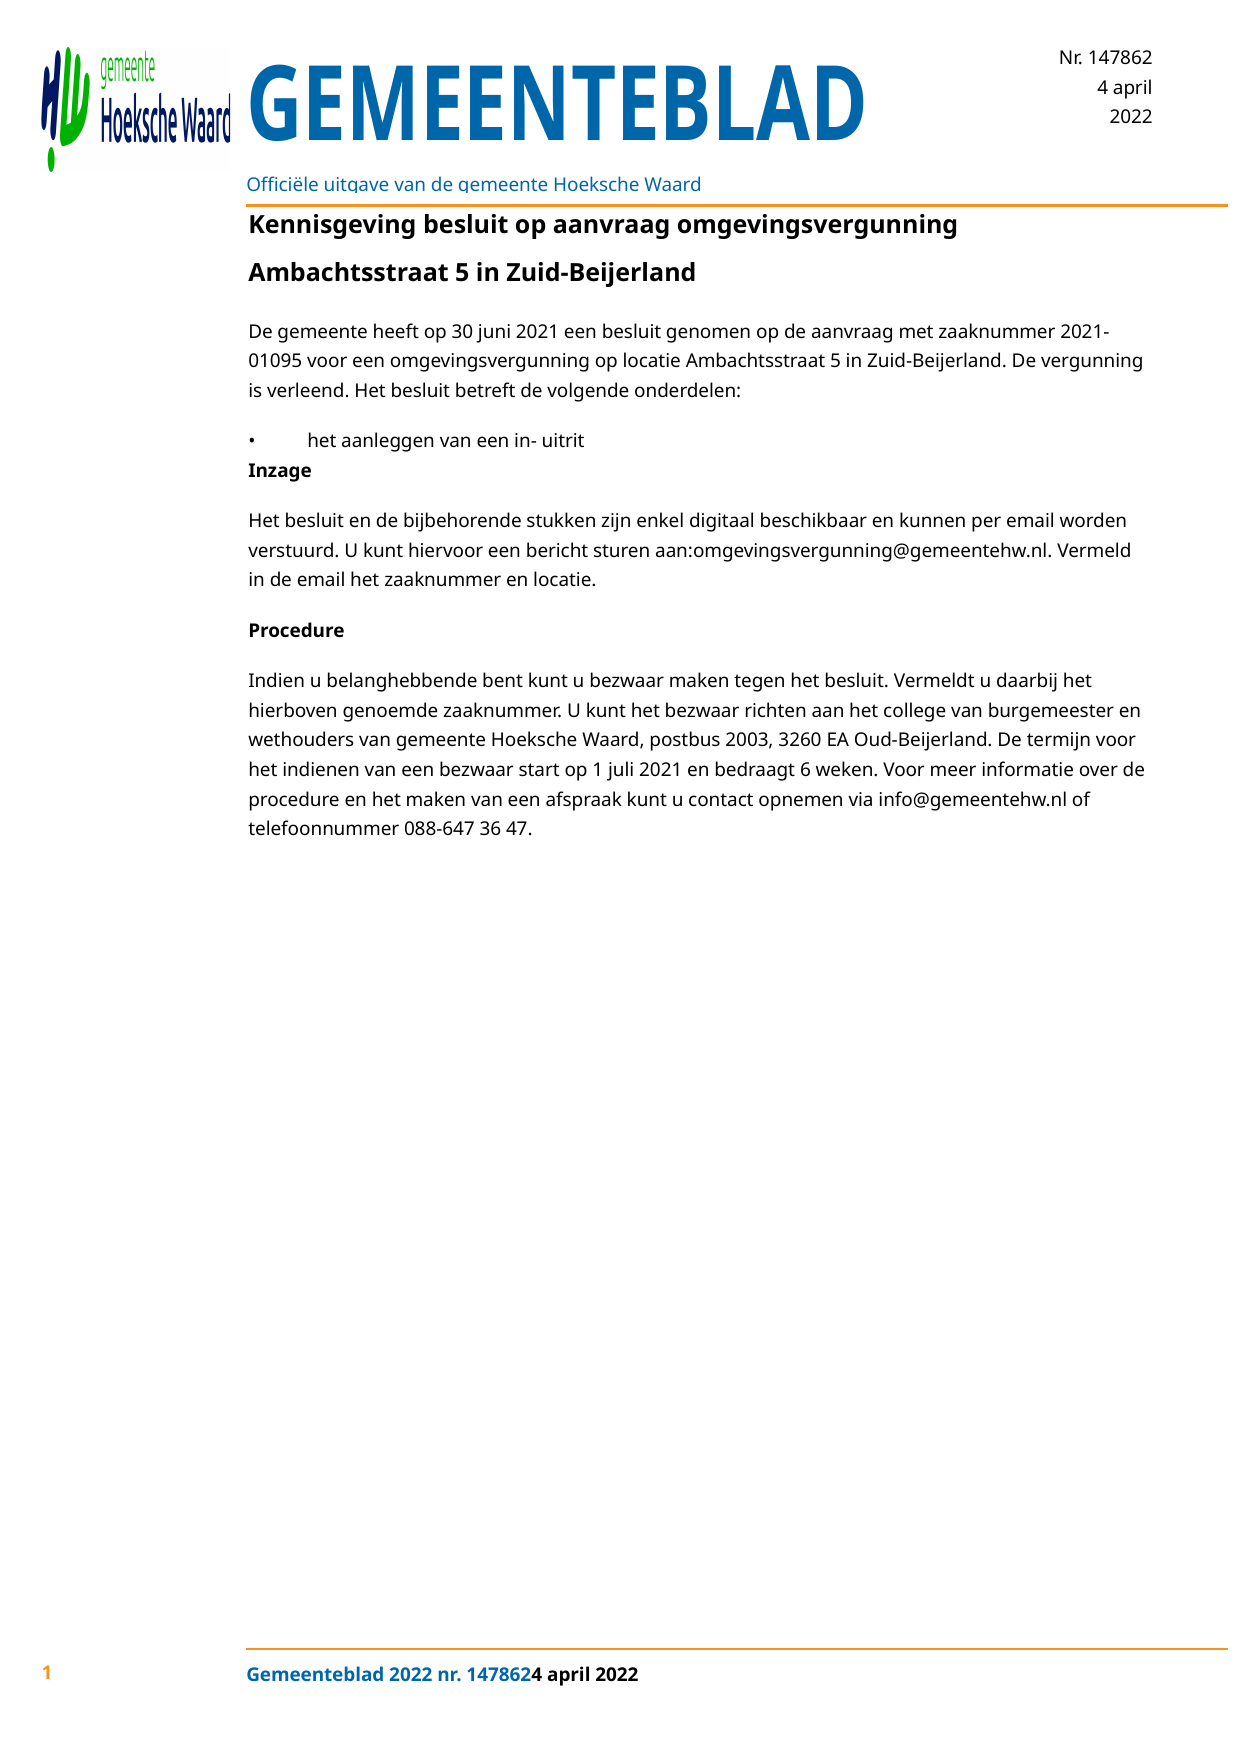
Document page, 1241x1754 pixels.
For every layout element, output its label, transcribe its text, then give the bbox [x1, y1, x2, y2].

text Indien u belanghebbende bent kunt u bezwaar maken tegen het besluit. Vermeldt u daarbij het hierboven genoemde zaaknummer. U kunt het bezwaar richten aan het college van burgemeester en wethouders van gemeente Hoeksche Waard, postbus 2003, 3260 EA Oud-Beijerland. De termijn voor het indienen van een bezwaar start op 1 juli 2021 en bedraagt 6 weken. Voor meer informatie over de procedure en het maken van een afspraak kunt u contact opnemen via info@gemeentehw.nl of telefoonnummer 088-647 36 47. [248, 667, 1152, 841]
text De gemeente heeft op 30 juni 2021 een besluit genomen op de aanvraag met zaaknummer 2021-01095 voor een omgevingsvergunning op locatie Ambachtsstraat 5 in Zuid-Beijerland. De vergunning is verleend. Het besluit betreft de volgende onderdelen: [248, 318, 1152, 403]
text Procedure [248, 617, 1152, 643]
text Inzage [248, 457, 1152, 483]
text Het besluit en de bijbehorende stukken zijn enkel digitaal beschikbaar en kunnen per email worden verstuurd. U kunt hiervoor een bericht sturen aan:omgevingsvergunning@gemeentehw.nl. Vermeld in de email het zaaknummer en locatie. [248, 507, 1152, 592]
list het aanleggen van een in- uitrit [248, 427, 1152, 453]
text Kennisgeving besluit op aanvraag omgevingsvergunning Ambachtsstraat 5 in Zuid-Beijerland [248, 207, 1152, 288]
picture [41, 47, 231, 172]
